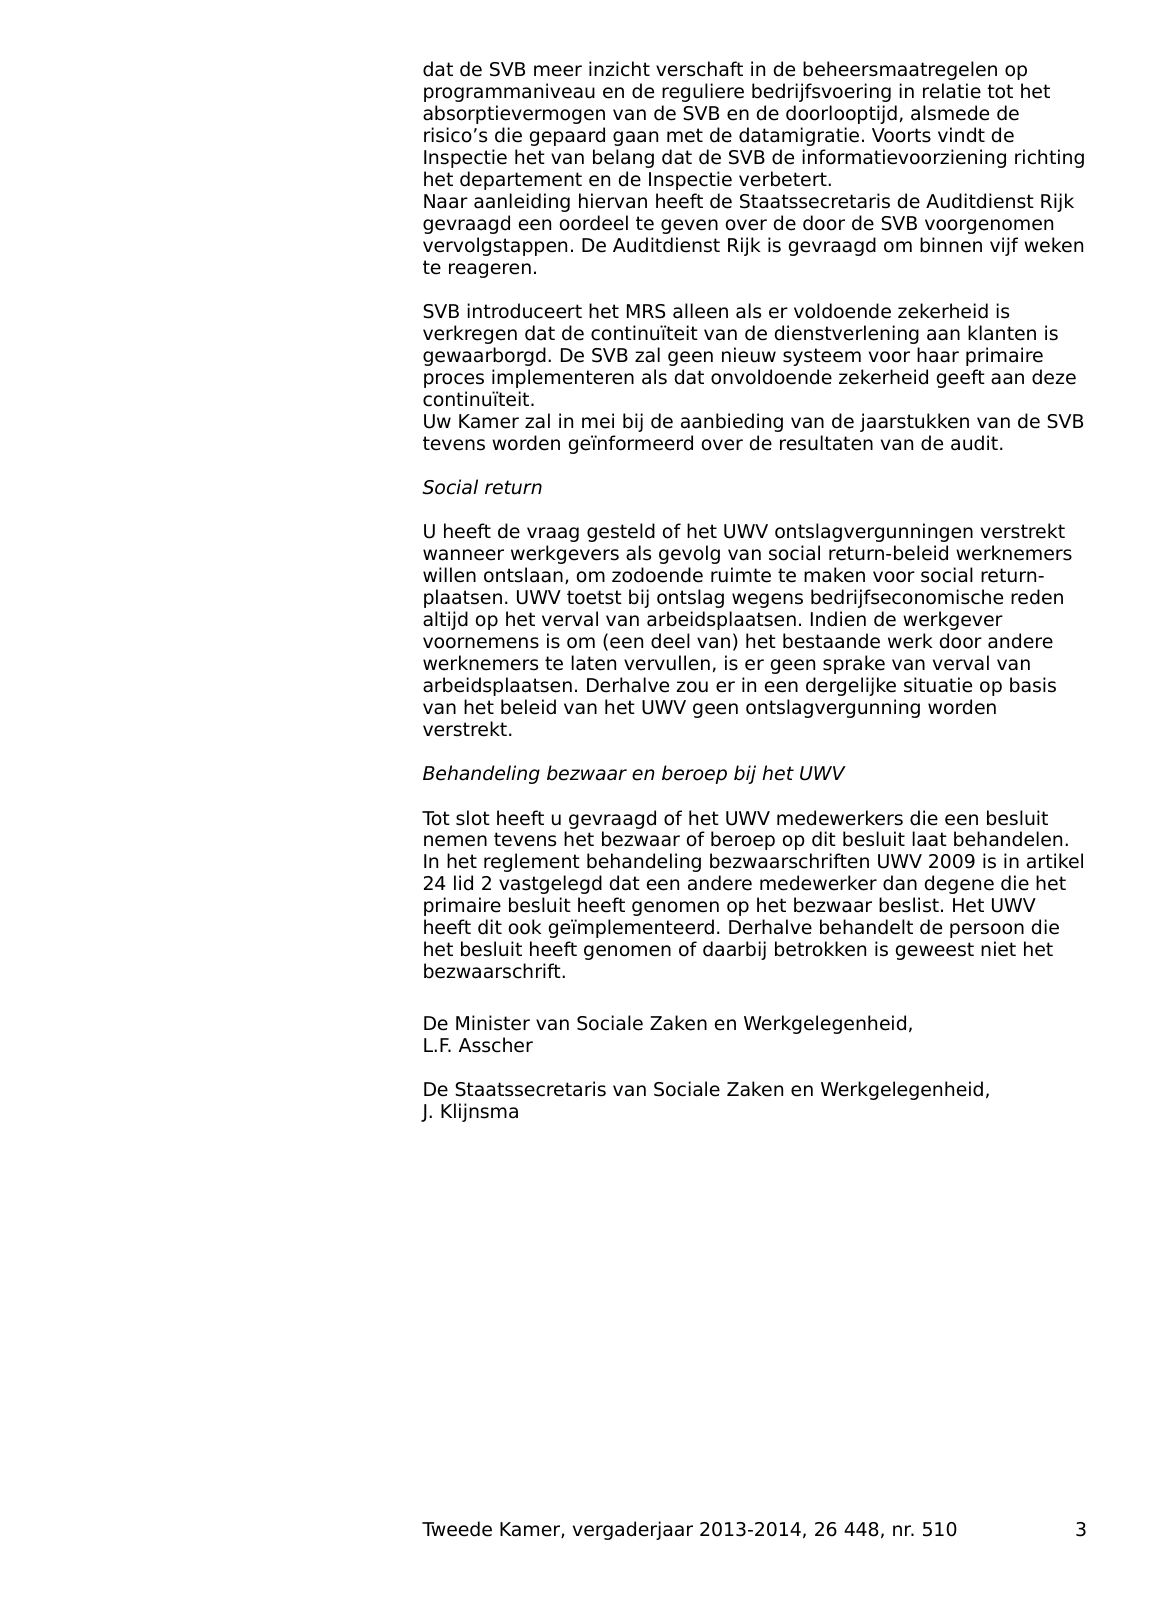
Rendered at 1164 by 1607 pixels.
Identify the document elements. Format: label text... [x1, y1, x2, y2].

text De Minister van Sociale Zaken en Werkgelegenheid, L.F. Asscher [422, 1013, 1087, 1057]
text Uw Kamer zal in mei bij de aanbieding van de jaarstukken van de SVB tevens worden geïnformeerd over de resultaten van de audit. [422, 411, 1087, 455]
text dat de SVB meer inzicht verschaft in de beheersmaatregelen op programmaniveau en de reguliere bedrijfsvoering in relatie tot het absorptievermogen van de SVB en de doorlooptijd, alsmede de risico’s die gepaard gaan met de datamigratie. Voorts vindt de Inspectie het van belang dat de SVB de informatievoorziening richting het departement en de Inspectie verbetert. [422, 59, 1087, 191]
subtitle Behandeling bezwaar en beroep bij het UWV [422, 763, 1087, 785]
subtitle Social return [422, 477, 1087, 499]
text Naar aanleiding hiervan heeft de Staatssecretaris de Auditdienst Rijk gevraagd een oordeel te geven over de door de SVB voorgenomen vervolgstappen. De Auditdienst Rijk is gevraagd om binnen vijf weken te reageren. [422, 191, 1087, 279]
text De Staatssecretaris van Sociale Zaken en Werkgelegenheid, J. Klijnsma [422, 1079, 1087, 1123]
text Tot slot heeft u gevraagd of het UWV medewerkers die een besluit nemen tevens het bezwaar of beroep op dit besluit laat behandelen. In het reglement behandeling bezwaarschriften UWV 2009 is in artikel 24 lid 2 vastgelegd dat een andere medewerker dan degene die het primaire besluit heeft genomen op het bezwaar beslist. Het UWV heeft dit ook geïmplementeerd. Derhalve behandelt de persoon die het besluit heeft genomen of daarbij betrokken is geweest niet het bezwaarschrift. [422, 807, 1087, 983]
text U heeft de vraag gesteld of het UWV ontslagvergunningen verstrekt wanneer werkgevers als gevolg van social return-beleid werknemers willen ontslaan, om zodoende ruimte te maken voor social return-plaatsen. UWV toetst bij ontslag wegens bedrijfseconomische reden altijd op het verval van arbeidsplaatsen. Indien de werkgever voornemens is om (een deel van) het bestaande werk door andere werknemers te laten vervullen, is er geen sprake van verval van arbeidsplaatsen. Derhalve zou er in een dergelijke situatie op basis van het beleid van het UWV geen ontslagvergunning worden verstrekt. [422, 521, 1087, 741]
text SVB introduceert het MRS alleen als er voldoende zekerheid is verkregen dat de continuïteit van de dienstverlening aan klanten is gewaarborgd. De SVB zal geen nieuw systeem voor haar primaire proces implementeren als dat onvoldoende zekerheid geeft aan deze continuïteit. [422, 301, 1087, 411]
